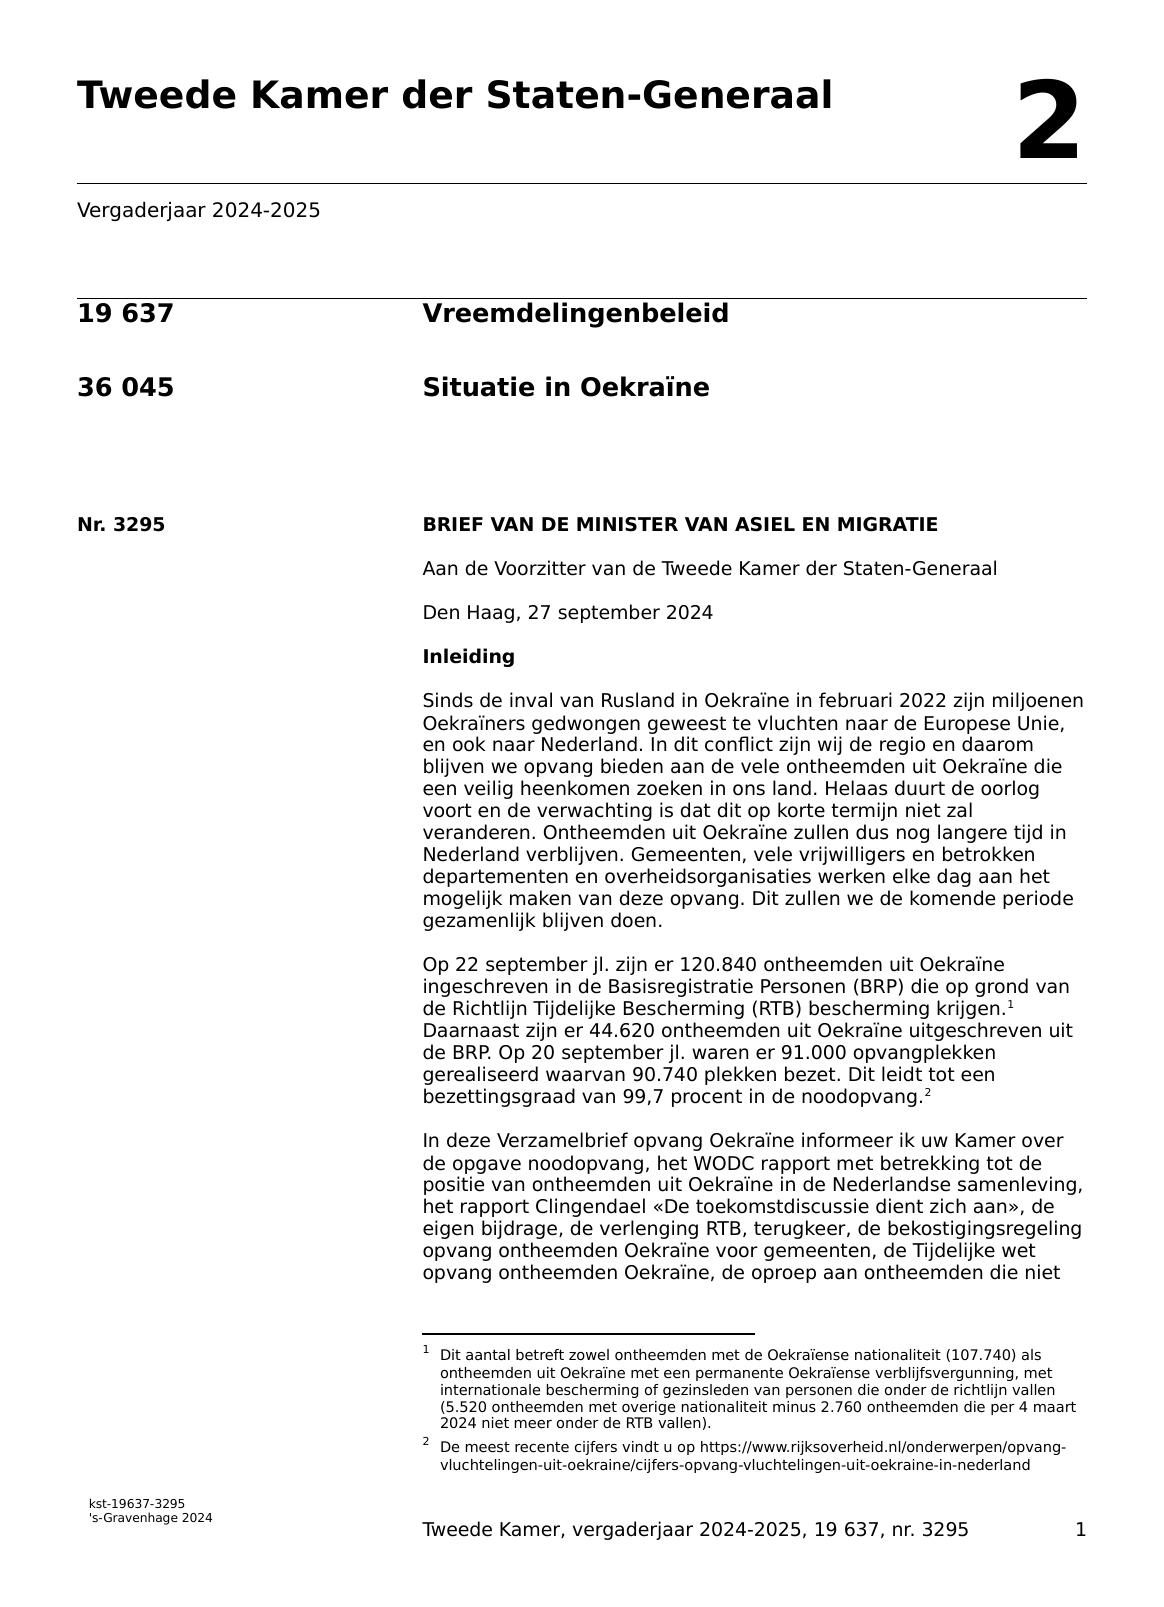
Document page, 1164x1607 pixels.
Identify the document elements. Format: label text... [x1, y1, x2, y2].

text Den Haag, 27 september 2024 [422, 602, 1087, 624]
subtitle Nr. 3295 BRIEF VAN DE MINISTER VAN ASIEL EN MIGRATIE [77, 514, 1087, 536]
subtitle 36 045 Situatie in Oekraïne [77, 373, 1087, 403]
text Op 22 september jl. zijn er 120.840 ontheemden uit Oekraïne ingeschreven in de Basisregistratie Personen (BRP) die op grond van de Richtlijn Tijdelijke Bescherming (RTB) bescherming krijgen. Daarnaast zijn er 44.620 ontheemden uit Oekraïne uitgeschreven uit de BRP. Op 20 september jl. waren er 91.000 opvangplekken gerealiseerd waarvan 90.740 plekken bezet. Dit leidt tot een bezettingsgraad van 99,7 procent in de noodopvang. [422, 954, 1087, 1108]
subtitle Inleiding [422, 646, 1087, 668]
text In deze Verzamelbrief opvang Oekraïne informeer ik uw Kamer over de opgave noodopvang, het WODC rapport met betrekking tot de positie van ontheemden uit Oekraïne in de Nederlandse samenleving, het rapport Clingendael «De toekomstdiscussie dient zich aan», de eigen bijdrage, de verlenging RTB, terugkeer, de bekostigingsregeling opvang ontheemden Oekraïne voor gemeenten, de Tijdelijke wet opvang ontheemden Oekraïne, de oproep aan ontheemden die niet [422, 1130, 1087, 1284]
text Aan de Voorzitter van de Tweede Kamer der Staten-Generaal [422, 558, 1087, 580]
text 's-Gravenhage 2024 [88, 1511, 323, 1525]
text Sinds de inval van Rusland in Oekraïne in februari 2022 zijn miljoenen Oekraïners gedwongen geweest te vluchten naar de Europese Unie, en ook naar Nederland. In dit conflict zijn wij de regio en daarom blijven we opvang bieden aan de vele ontheemden uit Oekraïne die een veilig heenkomen zoeken in ons land. Helaas duurt de oorlog voort en de verwachting is dat dit op korte termijn niet zal veranderen. Ontheemden uit Oekraïne zullen dus nog langere tijd in Nederland verblijven. Gemeenten, vele vrijwilligers en betrokken departementen en overheidsorganisaties werken elke dag aan het mogelijk maken van deze opvang. Dit zullen we de komende periode gezamenlijk blijven doen. [422, 690, 1087, 932]
table_header Tweede Kamer der Staten-Generaal [77, 59, 886, 183]
text kst-19637-3295 [88, 1497, 323, 1511]
text De meest recente cijfers vindt u op https://www.rijksoverheid.nl/onderwerpen/opvang-vluchtelingen-uit-oekraine/cijfers-opvang-vluchtelingen-uit-oekraine-in-nederland [422, 1435, 1087, 1474]
table_cell Vergaderjaar 2024-2025 [77, 184, 1087, 298]
text Dit aantal betreft zowel ontheemden met de Oekraïense nationaliteit (107.740) als ontheemden uit Oekraïne met een permanente Oekraïense verblijfsvergunning, met internationale bescherming of gezinsleden van personen die onder de richtlijn vallen (5.520 ontheemden met overige nationaliteit minus 2.760 ontheemden die per 4 maart 2024 niet meer onder de RTB vallen). [422, 1343, 1087, 1432]
subtitle 19 637 Vreemdelingenbeleid [77, 299, 1087, 329]
table_header 2 [886, 59, 1087, 183]
